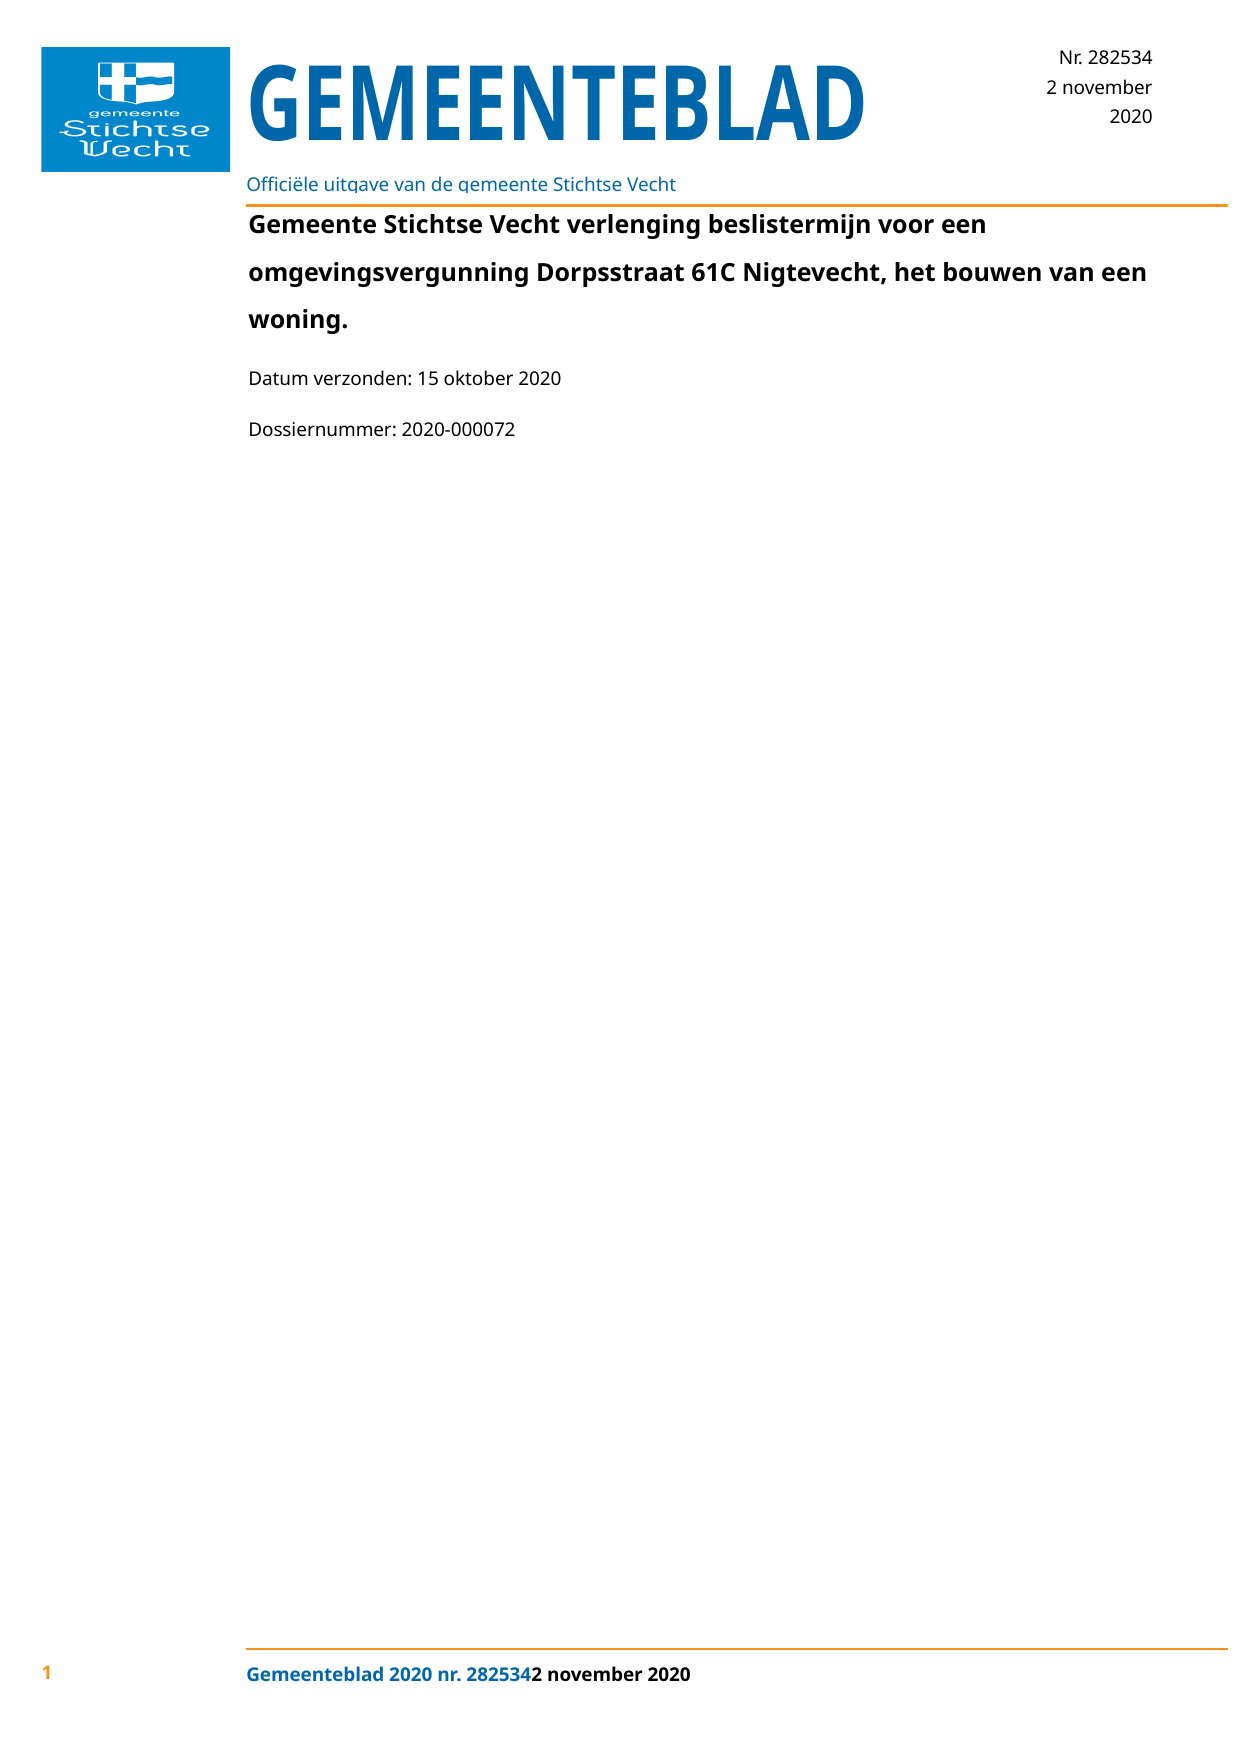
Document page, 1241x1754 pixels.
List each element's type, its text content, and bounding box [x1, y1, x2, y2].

text Datum verzonden: 15 oktober 2020 [248, 366, 1152, 391]
text Dossiernummer: 2020-000072 [248, 416, 1152, 442]
text Gemeente Stichtse Vecht verlenging beslistermijn voor een omgevingsvergunning Dorpsstraat 61C Nigtevecht, het bouwen van een woning. [248, 207, 1152, 336]
picture [137, 63, 174, 103]
picture [99, 63, 135, 101]
